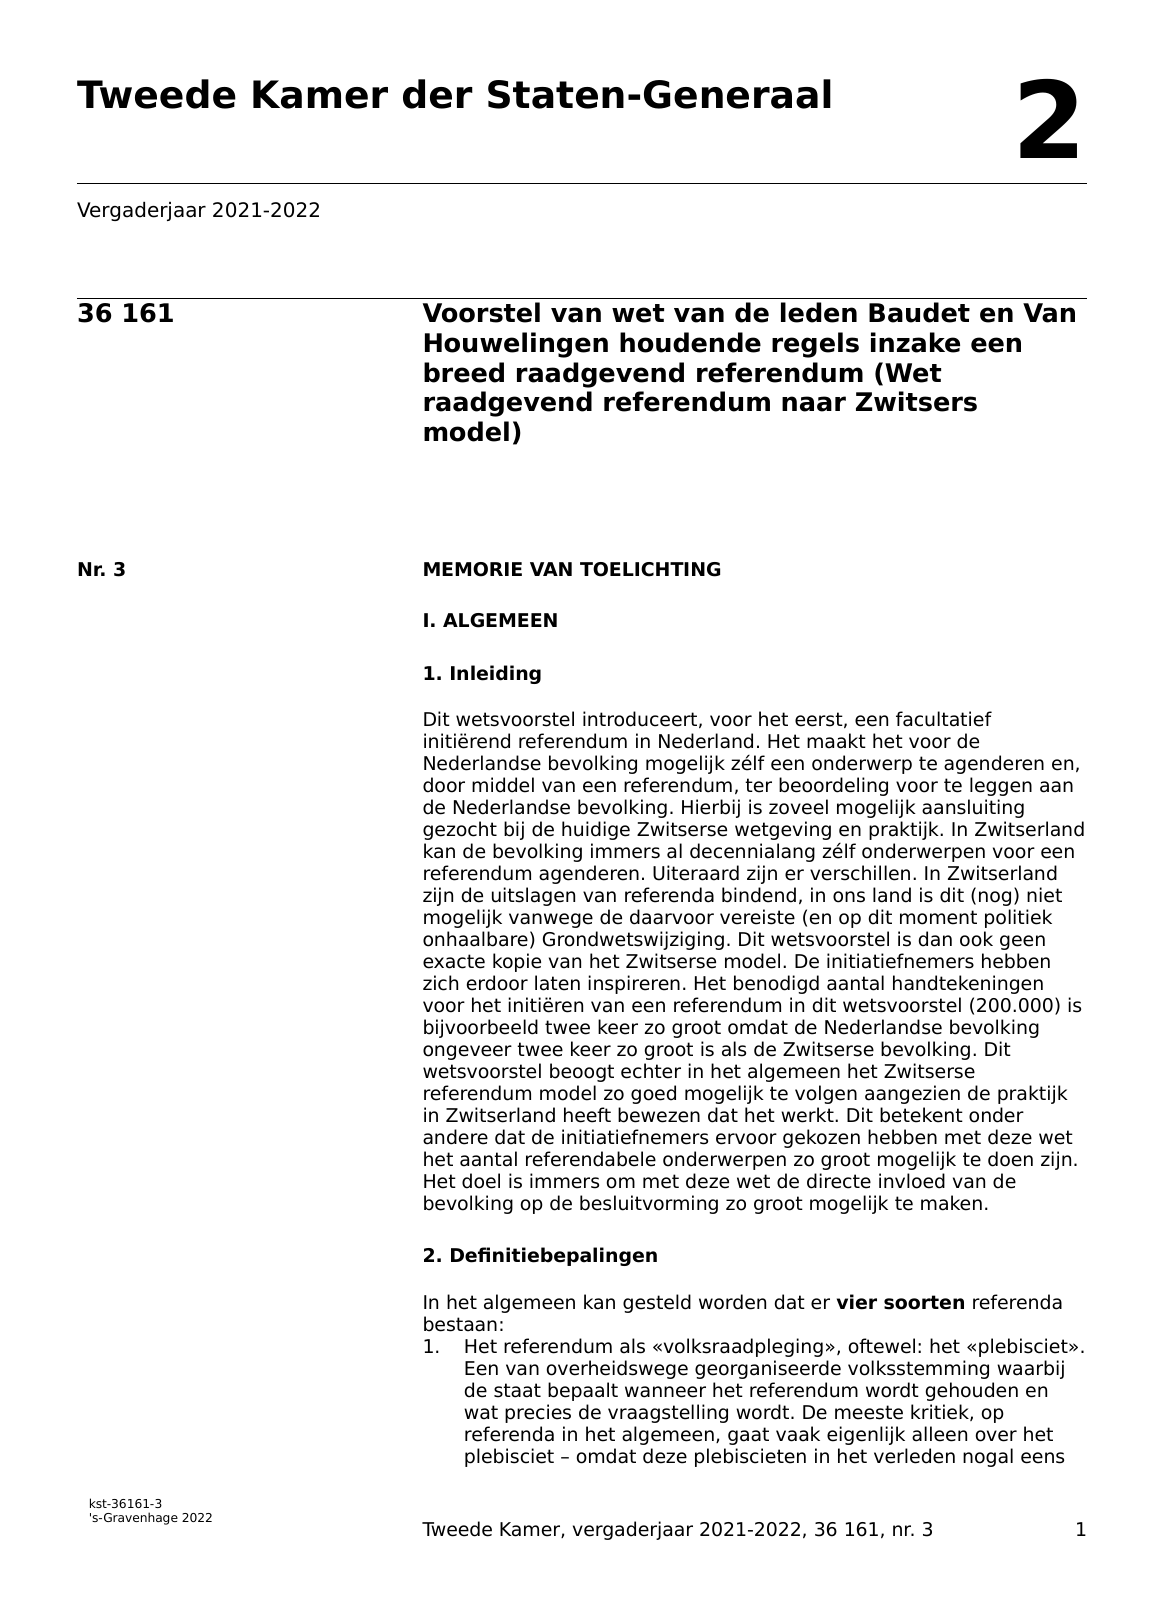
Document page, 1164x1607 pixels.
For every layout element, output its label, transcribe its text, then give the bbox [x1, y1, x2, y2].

text Dit wetsvoorstel introduceert, voor het eerst, een facultatief initiërend referendum in Nederland. Het maakt het voor de Nederlandse bevolking mogelijk zélf een onderwerp te agenderen en, door middel van een referendum, ter beoordeling voor te leggen aan de Nederlandse bevolking. Hierbij is zoveel mogelijk aansluiting gezocht bij de huidige Zwitserse wetgeving en praktijk. In Zwitserland kan de bevolking immers al decennialang zélf onderwerpen voor een referendum agenderen. Uiteraard zijn er verschillen. In Zwitserland zijn de uitslagen van referenda bindend, in ons land is dit (nog) niet mogelijk vanwege de daarvoor vereiste (en op dit moment politiek onhaalbare) Grondwetswijziging. Dit wetsvoorstel is dan ook geen exacte kopie van het Zwitserse model. De initiatiefnemers hebben zich erdoor laten inspireren. Het benodigd aantal handtekeningen voor het initiëren van een referendum in dit wetsvoorstel (200.000) is bijvoorbeeld twee keer zo groot omdat de Nederlandse bevolking ongeveer twee keer zo groot is als de Zwitserse bevolking. Dit wetsvoorstel beoogt echter in het algemeen het Zwitserse referendum model zo goed mogelijk te volgen aangezien de praktijk in Zwitserland heeft bewezen dat het werkt. Dit betekent onder andere dat de initiatiefnemers ervoor gekozen hebben met deze wet het aantal referendabele onderwerpen zo groot mogelijk te doen zijn. Het doel is immers om met deze wet de directe invloed van de bevolking op de besluitvorming zo groot mogelijk te maken. [422, 709, 1087, 1215]
table_cell Vergaderjaar 2021-2022 [77, 184, 1087, 298]
subtitle Nr. 3 MEMORIE VAN TOELICHTING [77, 558, 1087, 580]
table_header 2 [886, 59, 1087, 183]
text kst-36161-3 [88, 1497, 323, 1511]
subtitle I. ALGEMEEN [422, 610, 1087, 632]
table_header Tweede Kamer der Staten-Generaal [77, 59, 886, 183]
text 's-Gravenhage 2022 [88, 1511, 323, 1525]
subtitle 2. Definitiebepalingen [422, 1245, 1087, 1267]
subtitle 1. Inleiding [422, 662, 1087, 684]
text 1. Het referendum als «volksraadpleging», oftewel: het «plebisciet». Een van overheidswege georganiseerde volksstemming waarbij de staat bepaalt wanneer het referendum wordt gehouden en wat precies de vraagstelling wordt. De meeste kritiek, op referenda in het algemeen, gaat vaak eigenlijk alleen over het plebisciet – omdat deze plebiscieten in het verleden nogal eens [422, 1336, 1087, 1468]
text In het algemeen kan gesteld worden dat er vier soorten referenda bestaan: [422, 1292, 1087, 1336]
subtitle 36 161 Voorstel van wet van de leden Baudet en Van Houwelingen houdende regels inzake een breed raadgevend referendum (Wet raadgevend referendum naar Zwitsers model) [77, 299, 1087, 447]
